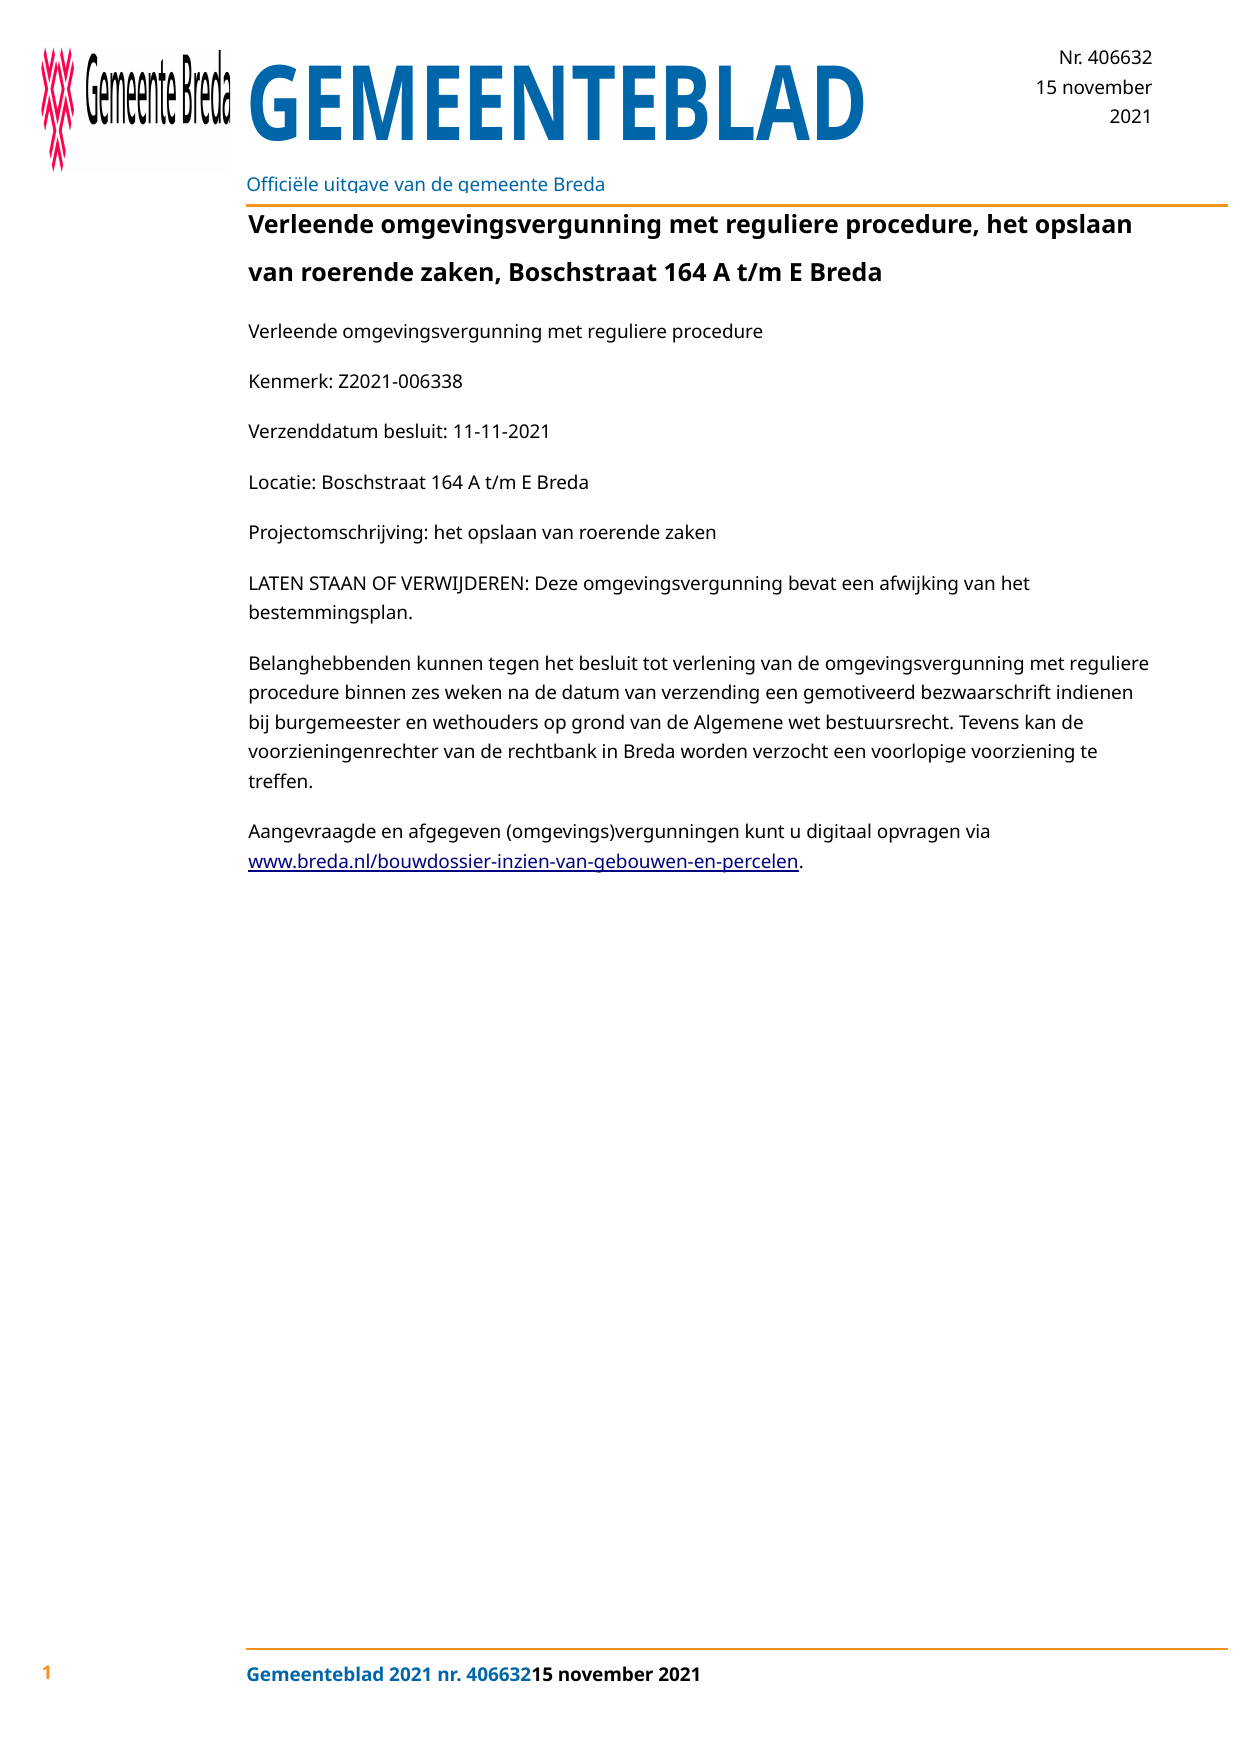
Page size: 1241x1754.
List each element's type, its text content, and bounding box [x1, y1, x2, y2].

text Locatie: Boschstraat 164 A t/m E Breda [248, 469, 1152, 495]
text Projectomschrijving: het opslaan van roerende zaken [248, 519, 1152, 545]
text Verleende omgevingsvergunning met reguliere procedure, het opslaan van roerende zaken, Boschstraat 164 A t/m E Breda [248, 207, 1152, 288]
text Verleende omgevingsvergunning met reguliere procedure [248, 318, 1152, 344]
text Verzenddatum besluit: 11-11-2021 [248, 419, 1152, 444]
text Kenmerk: Z2021-006338 [248, 368, 1152, 394]
text LATEN STAAN OF VERWIJDEREN: Deze omgevingsvergunning bevat een afwijking van het bestemmingsplan. [248, 570, 1152, 625]
picture [41, 47, 231, 172]
text Aangevraagde en afgegeven (omgevings)vergunningen kunt u digitaal opvragen via www.breda.nl/bouwdossier-inzien-van-gebouwen-en-percelen. [248, 819, 1152, 874]
text Belanghebbenden kunnen tegen het besluit tot verlening van de omgevingsvergunning met reguliere procedure binnen zes weken na de datum van verzending een gemotiveerd bezwaarschrift indienen bij burgemeester en wethouders op grond van de Algemene wet bestuursrecht. Tevens kan de voorzieningenrechter van de rechtbank in Breda worden verzocht een voorlopige voorziening te treffen. [248, 650, 1152, 794]
